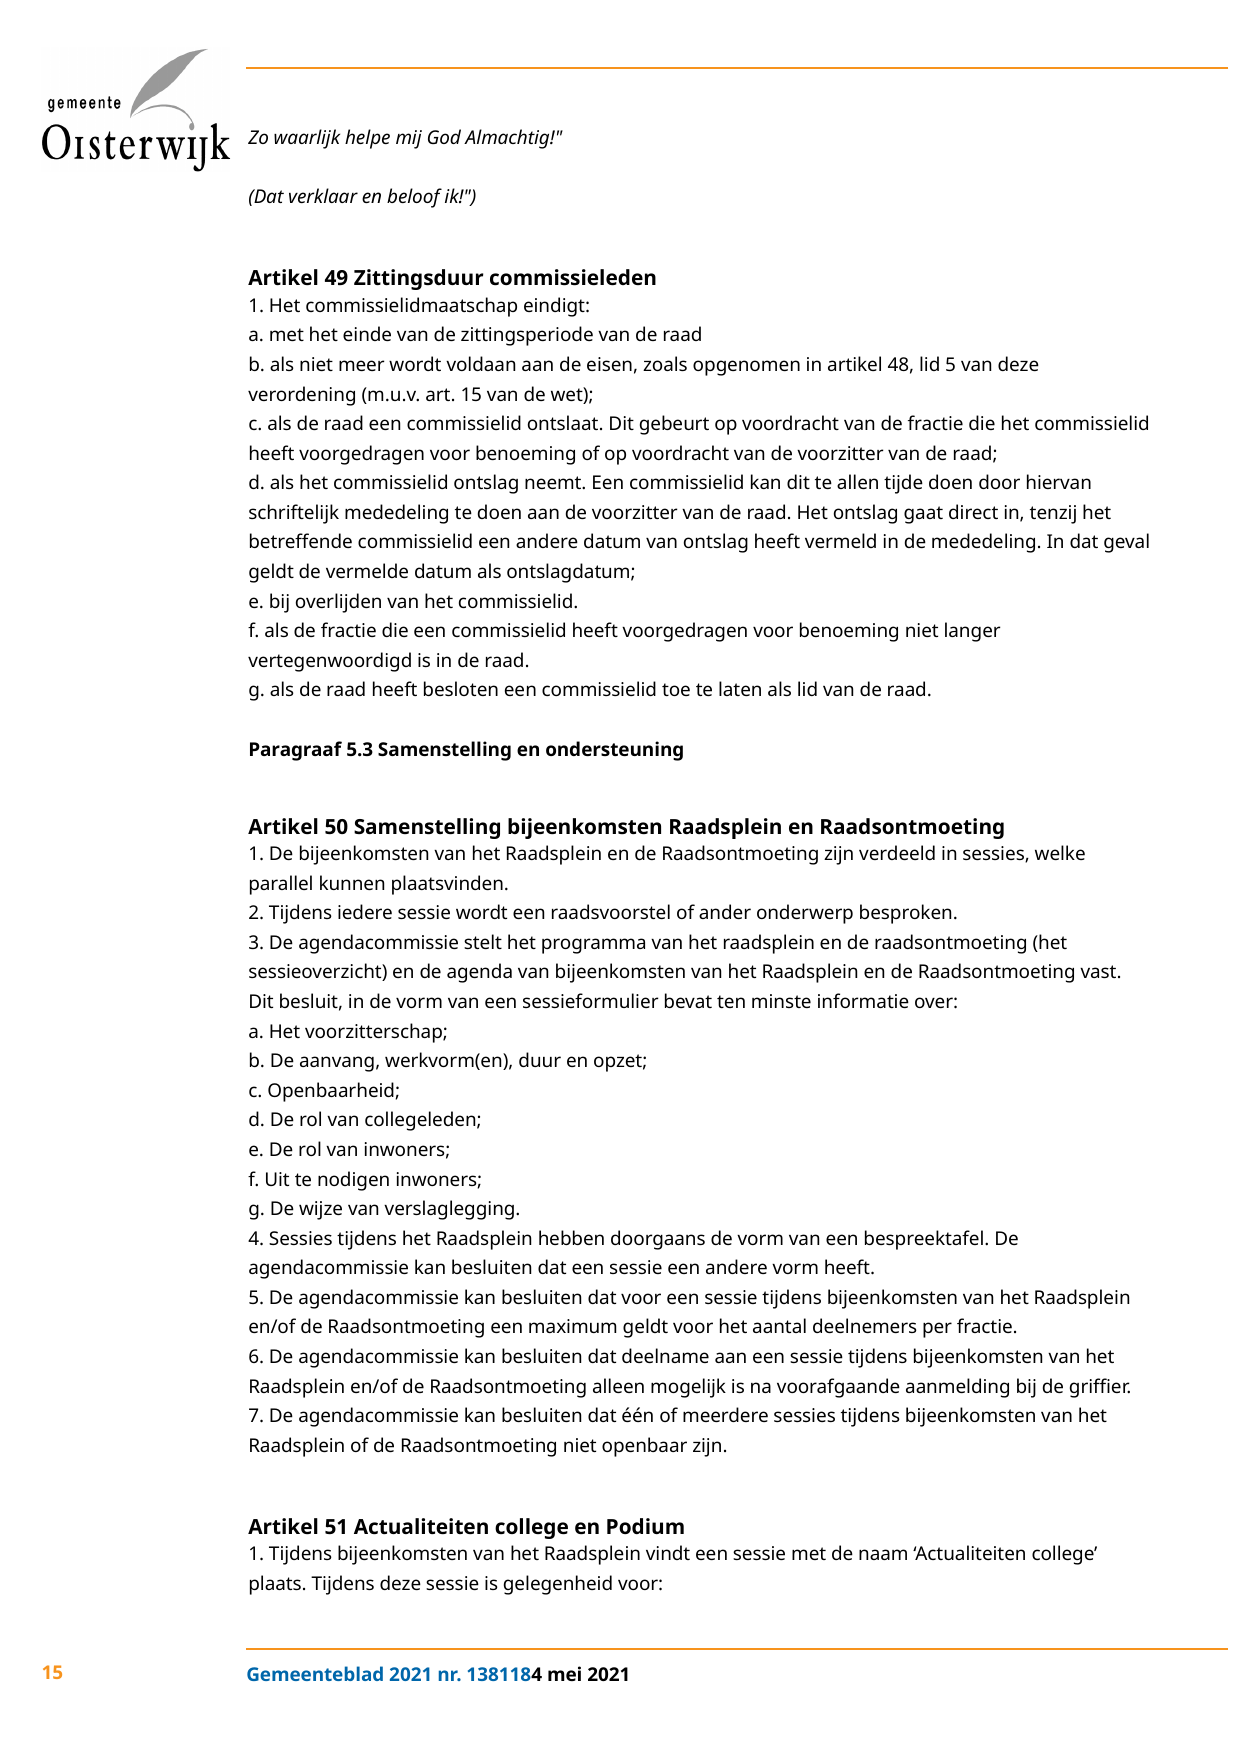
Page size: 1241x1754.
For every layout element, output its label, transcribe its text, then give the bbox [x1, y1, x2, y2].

text Zo waarlijk helpe mij God Almachtig!" [248, 124, 1152, 150]
text Paragraaf 5.3 Samenstelling en ondersteuning [248, 736, 1152, 761]
text 3. De agendacommissie stelt het programma van het raadsplein en de raadsontmoeting (het sessieoverzicht) en de agenda van bijeenkomsten van het Raadsplein en de Raadsontmoeting vast. Dit besluit, in de vorm van een sessieformulier bevat ten minste informatie over: [248, 929, 1152, 1014]
text f. als de fractie die een commissielid heeft voorgedragen voor benoeming niet langer vertegenwoordigd is in de raad. [248, 617, 1152, 673]
text a. Het voorzitterschap; [248, 1018, 1152, 1043]
text (Dat verklaar en beloof ik!") [248, 183, 1152, 209]
text e. bij overlijden van het commissielid. [248, 588, 1152, 613]
text b. De aanvang, werkvorm(en), duur en opzet; [248, 1047, 1152, 1073]
text b. als niet meer wordt voldaan aan de eisen, zoals opgenomen in artikel 48, lid 5 van deze verordening (m.u.v. art. 15 van de wet); [248, 351, 1152, 406]
text 7. De agendacommissie kan besluiten dat één of meerdere sessies tijdens bijeenkomsten van het Raadsplein of de Raadsontmoeting niet openbaar zijn. [248, 1402, 1152, 1458]
text e. De rol van inwoners; [248, 1136, 1152, 1162]
text a. met het einde van de zittingsperiode van de raad [248, 322, 1152, 347]
text 2. Tijdens iedere sessie wordt een raadsvoorstel of ander onderwerp besproken. [248, 899, 1152, 925]
text d. als het commissielid ontslag neemt. Een commissielid kan dit te allen tijde doen door hiervan schriftelijk mededeling te doen aan de voorzitter van de raad. Het ontslag gaat direct in, tenzij het betreffende commissielid een andere datum van ontslag heeft vermeld in de mededeling. In dat geval geldt de vermelde datum als ontslagdatum; [248, 469, 1152, 584]
text g. als de raad heeft besloten een commissielid toe te laten als lid van de raad. [248, 677, 1152, 702]
text Artikel 49 Zittingsduur commissieleden [248, 263, 1152, 292]
text c. als de raad een commissielid ontslaat. Dit gebeurt op voordracht van de fractie die het commissielid heeft voorgedragen voor benoeming of op voordracht van de voorzitter van de raad; [248, 410, 1152, 466]
text c. Openbaarheid; [248, 1077, 1152, 1103]
text 1. Tijdens bijeenkomsten van het Raadsplein vindt een sessie met de naam ‘Actualiteiten college’ plaats. Tijdens deze sessie is gelegenheid voor: [248, 1540, 1152, 1596]
text 1. De bijeenkomsten van het Raadsplein en de Raadsontmoeting zijn verdeeld in sessies, welke parallel kunnen plaatsvinden. [248, 840, 1152, 896]
text Artikel 50 Samenstelling bijeenkomsten Raadsplein en Raadsontmoeting [248, 812, 1152, 840]
text 1. Het commissielidmaatschap eindigt: [248, 292, 1152, 318]
text Artikel 51 Actualiteiten college en Podium [248, 1512, 1152, 1540]
picture [41, 47, 231, 172]
text d. De rol van collegeleden; [248, 1107, 1152, 1132]
text 5. De agendacommissie kan besluiten dat voor een sessie tijdens bijeenkomsten van het Raadsplein en/of de Raadsontmoeting een maximum geldt voor het aantal deelnemers per fractie. [248, 1284, 1152, 1339]
text 4. Sessies tijdens het Raadsplein hebben doorgaans de vorm van een bespreektafel. De agendacommissie kan besluiten dat een sessie een andere vorm heeft. [248, 1225, 1152, 1280]
text g. De wijze van verslaglegging. [248, 1195, 1152, 1221]
text 6. De agendacommissie kan besluiten dat deelname aan een sessie tijdens bijeenkomsten van het Raadsplein en/of de Raadsontmoeting alleen mogelijk is na voorafgaande aanmelding bij de griffier. [248, 1343, 1152, 1398]
text f. Uit te nodigen inwoners; [248, 1166, 1152, 1191]
